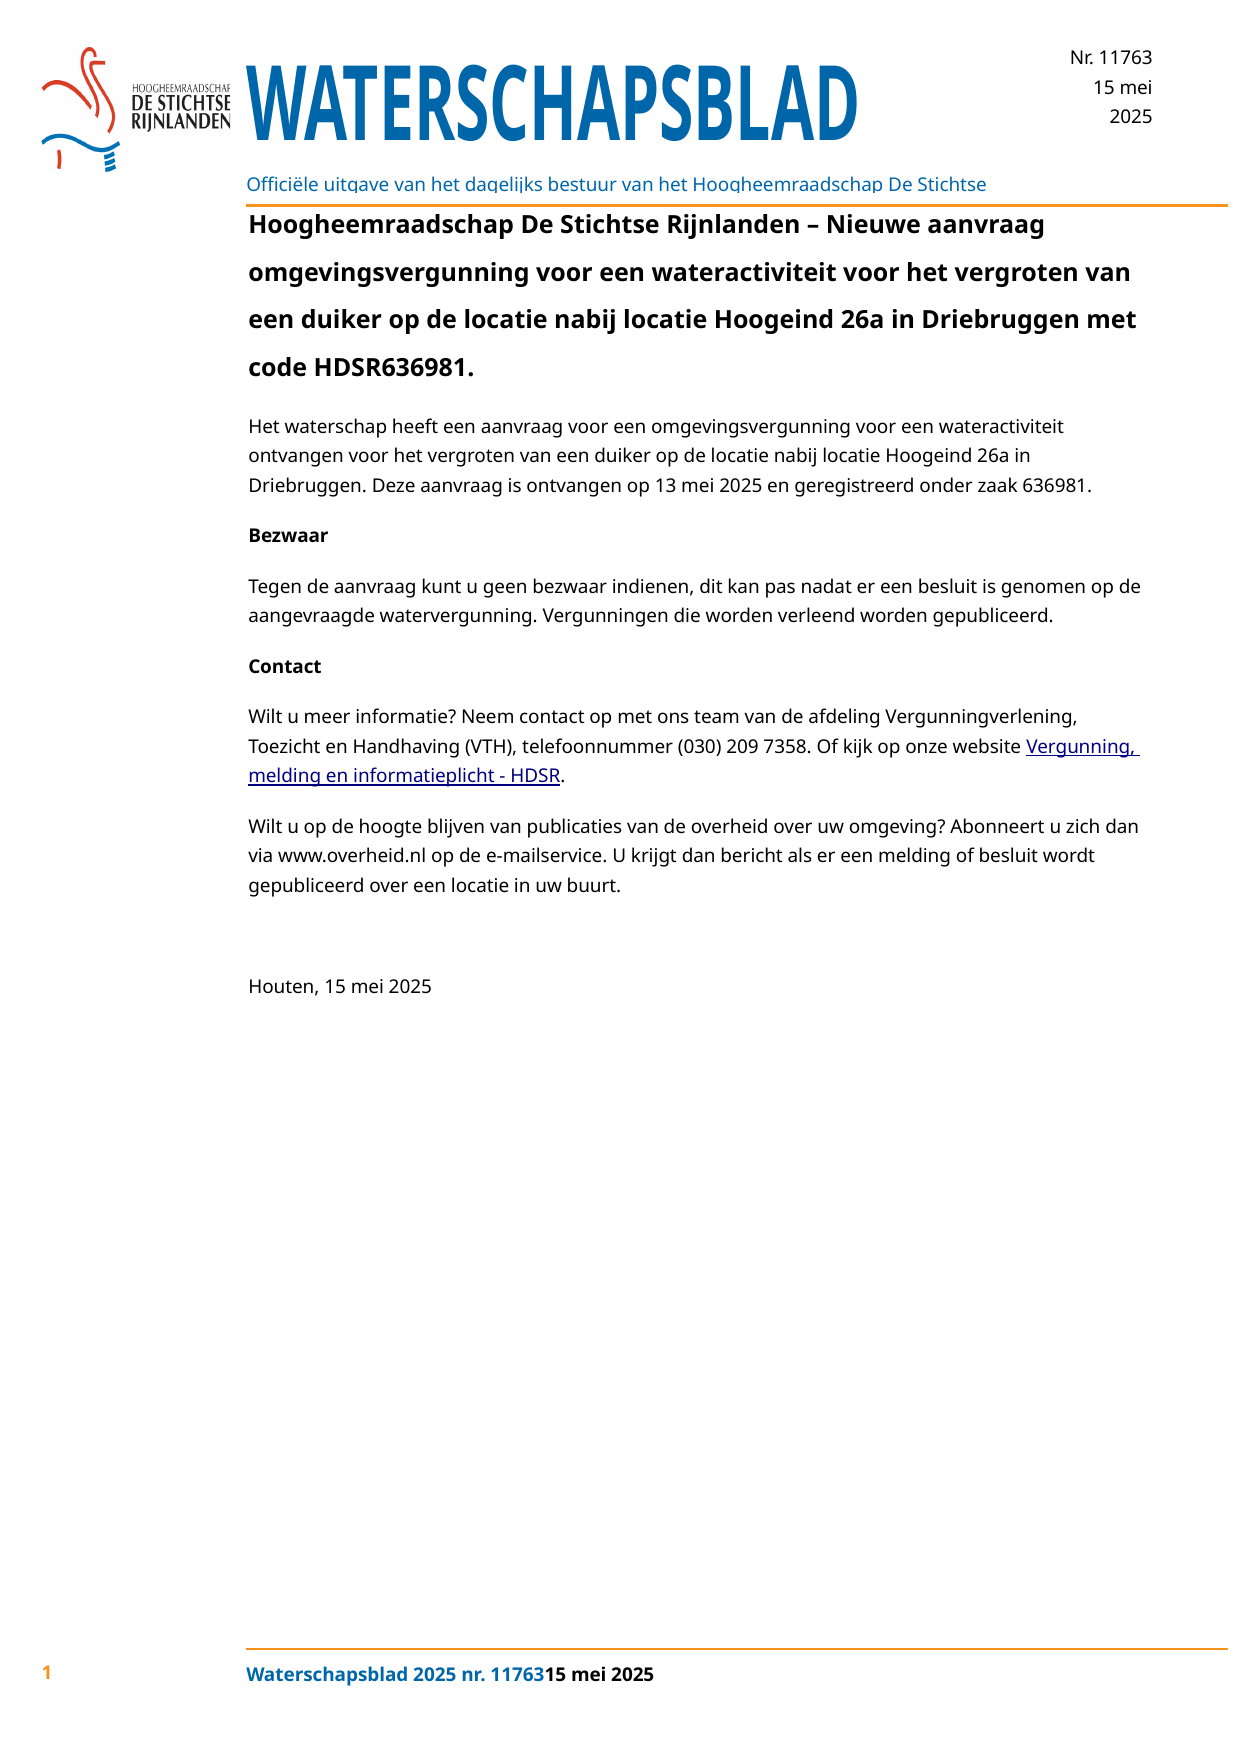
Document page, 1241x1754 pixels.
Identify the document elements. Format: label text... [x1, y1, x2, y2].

text Bezwaar [248, 523, 1152, 548]
text Houten, 15 mei 2025 [248, 973, 1152, 999]
text Wilt u meer informatie? Neem contact op met ons team van de afdeling Vergunningverlening, Toezicht en Handhaving (VTH), telefoonnummer (030) 209 7358. Of kijk op onze website Vergunning, melding en informatieplicht - HDSR. [248, 703, 1152, 788]
text Het waterschap heeft een aanvraag voor een omgevingsvergunning voor een wateractiviteit ontvangen voor het vergroten van een duiker op de locatie nabij locatie Hoogeind 26a in Driebruggen. Deze aanvraag is ontvangen op 13 mei 2025 en geregistreerd onder zaak 636981. [248, 413, 1152, 498]
text Wilt u op de hoogte blijven van publicaties van de overheid over uw omgeving? Abonneert u zich dan via www.overheid.nl op de e-mailservice. U krijgt dan bericht als er een melding of besluit wordt gepubliceerd over een locatie in uw buurt. [248, 813, 1152, 898]
text Tegen de aanvraag kunt u geen bezwaar indienen, dit kan pas nadat er een besluit is genomen op de aangevraagde watervergunning. Vergunningen die worden verleend worden gepubliceerd. [248, 573, 1152, 628]
text Contact [248, 653, 1152, 679]
text Hoogheemraadschap De Stichtse Rijnlanden – Nieuwe aanvraag omgevingsvergunning voor een wateractiviteit voor het vergroten van een duiker op de locatie nabij locatie Hoogeind 26a in Driebruggen met code HDSR636981. [248, 207, 1152, 384]
picture [41, 47, 231, 172]
